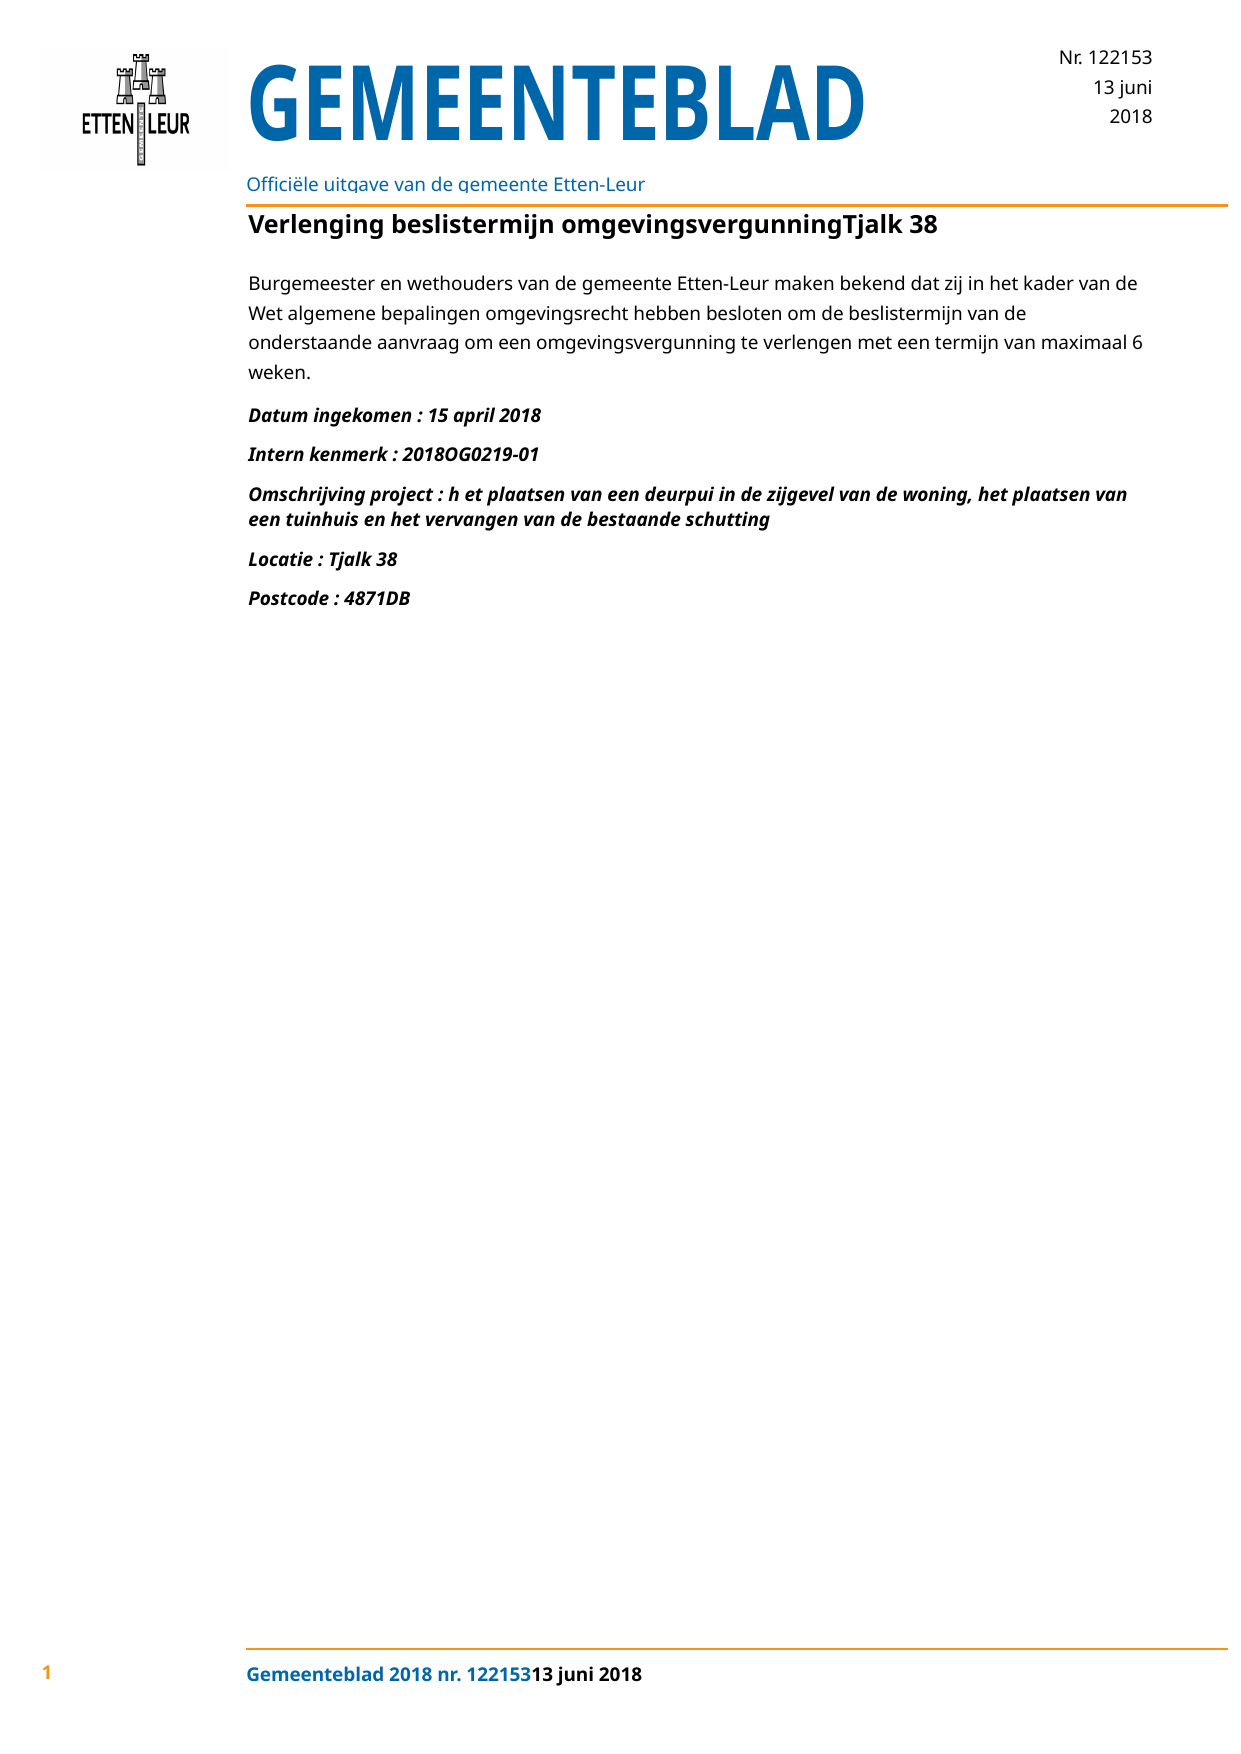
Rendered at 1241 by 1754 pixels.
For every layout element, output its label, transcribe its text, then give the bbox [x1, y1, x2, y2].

text Postcode : 4871DB [248, 585, 1152, 611]
text Burgemeester en wethouders van de gemeente Etten-Leur maken bekend dat zij in het kader van de Wet algemene bepalingen omgevingsrecht hebben besloten om de beslistermijn van de onderstaande aanvraag om een omgevingsvergunning te verlengen met een termijn van maximaal 6 weken. [248, 270, 1152, 385]
text Verlenging beslistermijn omgevingsvergunningTjalk 38 [248, 207, 1152, 241]
picture [41, 47, 231, 172]
text Omschrijving project : h et plaatsen van een deurpui in de zijgevel van de woning, het plaatsen van een tuinhuis en het vervangen van de bestaande schutting [248, 481, 1152, 532]
text Datum ingekomen : 15 april 2018 [248, 402, 1152, 428]
text Intern kenmerk : 2018OG0219-01 [248, 441, 1152, 467]
text Locatie : Tjalk 38 [248, 546, 1152, 571]
